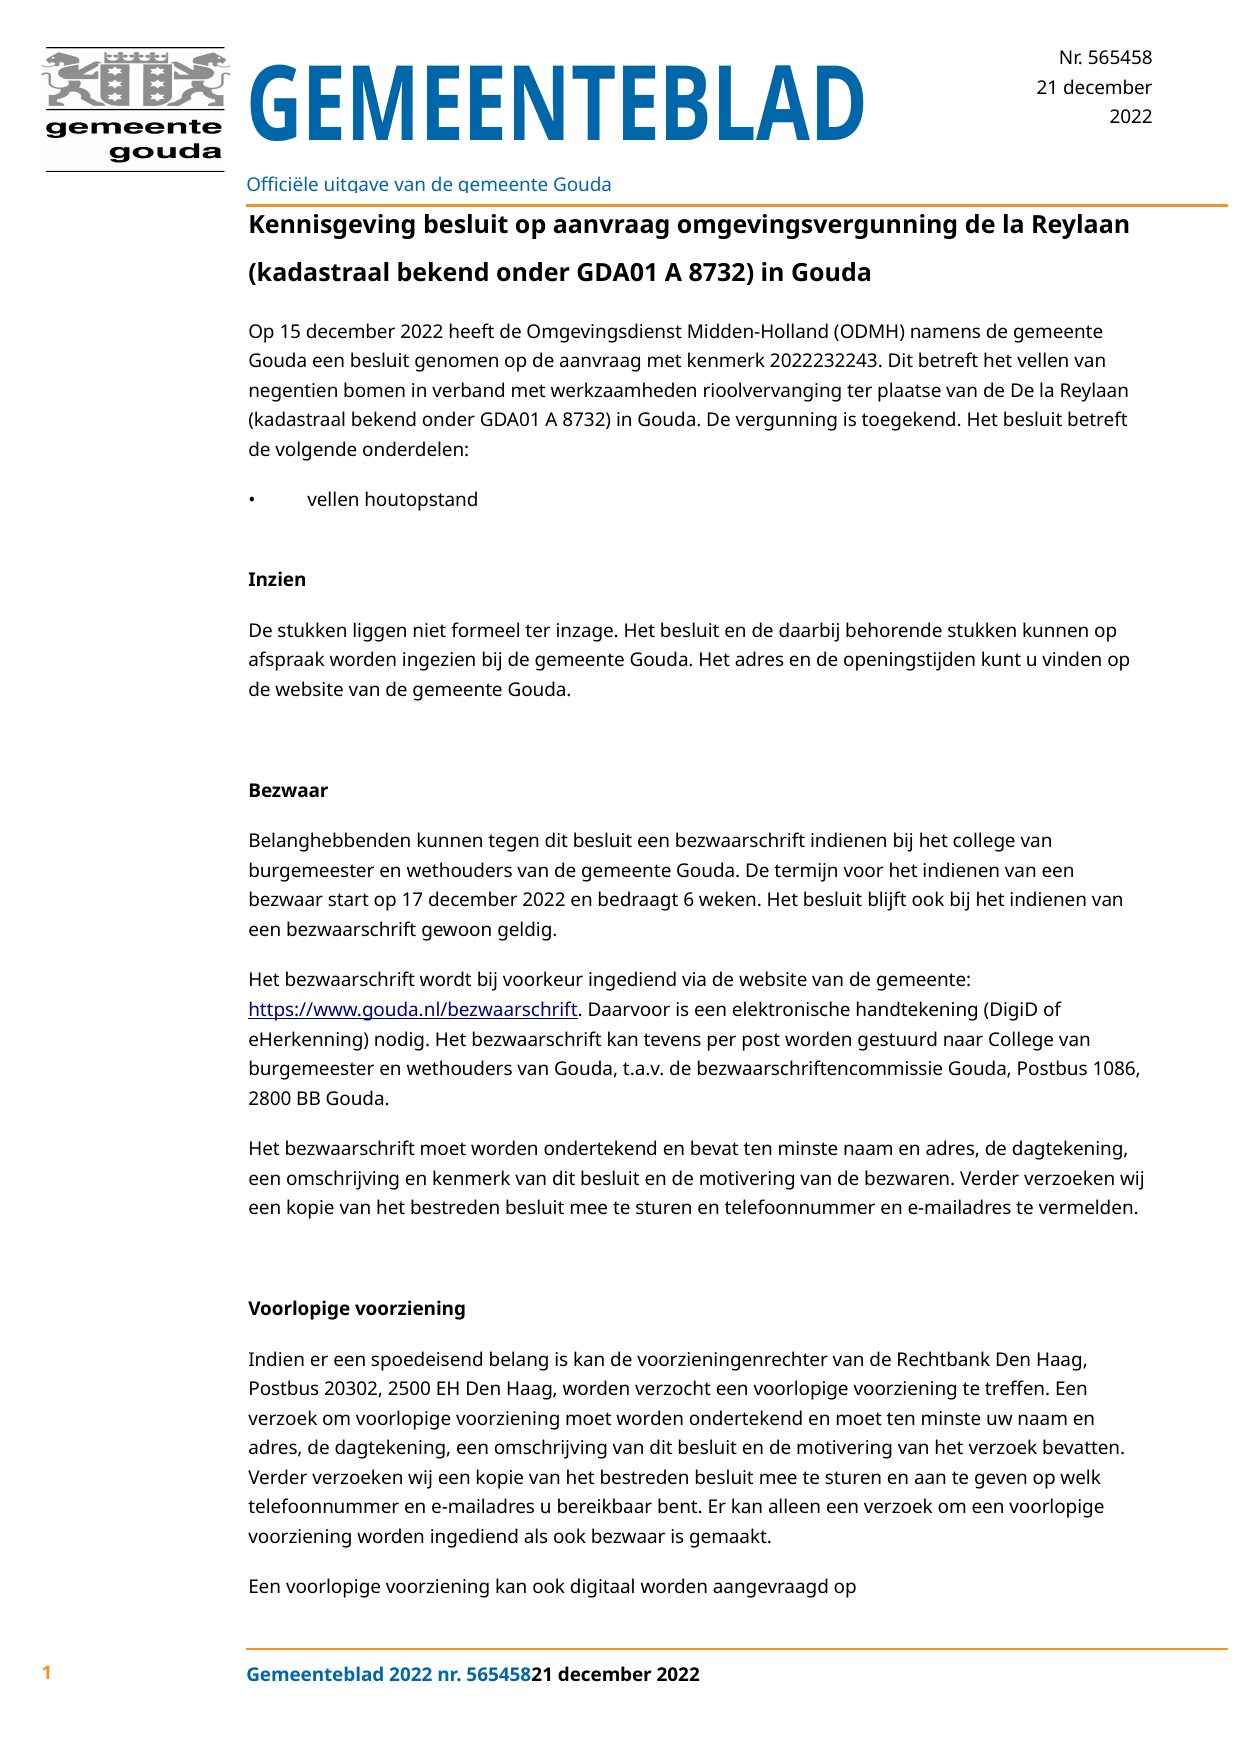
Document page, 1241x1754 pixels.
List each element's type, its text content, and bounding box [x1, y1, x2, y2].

text Op 15 december 2022 heeft de Omgevingsdienst Midden-Holland (ODMH) namens de gemeente Gouda een besluit genomen op de aanvraag met kenmerk 2022232243. Dit betreft het vellen van negentien bomen in verband met werkzaamheden rioolvervanging ter plaatse van de De la Reylaan (kadastraal bekend onder GDA01 A 8732) in Gouda. De vergunning is toegekend. Het besluit betreft de volgende onderdelen: [248, 318, 1152, 462]
text Voorlopige voorziening [248, 1295, 1152, 1321]
text Een voorlopige voorziening kan ook digitaal worden aangevraagd op [248, 1574, 1152, 1599]
text Het bezwaarschrift moet worden ondertekend en bevat ten minste naam en adres, de dagtekening, een omschrijving en kenmerk van dit besluit en de motivering van de bezwaren. Verder verzoeken wij een kopie van het bestreden besluit mee te sturen en telefoonnummer en e-mailadres te vermelden. [248, 1135, 1152, 1220]
text Bezwaar [248, 777, 1152, 803]
text De stukken liggen niet formeel ter inzage. Het besluit en de daarbij behorende stukken kunnen op afspraak worden ingezien bij de gemeente Gouda. Het adres en de openingstijden kunt u vinden op de website van de gemeente Gouda. [248, 617, 1152, 702]
picture [41, 47, 231, 172]
list vellen houtopstand [248, 487, 1152, 512]
text Belanghebbenden kunnen tegen dit besluit een bezwaarschrift indienen bij het college van burgemeester en wethouders van de gemeente Gouda. De termijn voor het indienen van een bezwaar start op 17 december 2022 en bedraagt 6 weken. Het besluit blijft ook bij het indienen van een bezwaarschrift gewoon geldig. [248, 827, 1152, 942]
text Inzien [248, 567, 1152, 592]
text Indien er een spoedeisend belang is kan de voorzieningenrechter van de Rechtbank Den Haag, Postbus 20302, 2500 EH Den Haag, worden verzocht een voorlopige voorziening te treffen. Een verzoek om voorlopige voorziening moet worden ondertekend en moet ten minste uw naam en adres, de dagtekening, een omschrijving van dit besluit en de motivering van het verzoek bevatten. Verder verzoeken wij een kopie van het bestreden besluit mee te sturen en aan te geven op welk telefoonnummer en e-mailadres u bereikbaar bent. Er kan alleen een verzoek om een voorlopige voorziening worden ingediend als ook bezwaar is gemaakt. [248, 1346, 1152, 1549]
text Het bezwaarschrift wordt bij voorkeur ingediend via de website van de gemeente: https://www.gouda.nl/bezwaarschrift. Daarvoor is een elektronische handtekening (DigiD of eHerkenning) nodig. Het bezwaarschrift kan tevens per post worden gestuurd naar College van burgemeester en wethouders van Gouda, t.a.v. de bezwaarschriftencommissie Gouda, Postbus 1086, 2800 BB Gouda. [248, 967, 1152, 1111]
text Kennisgeving besluit op aanvraag omgevingsvergunning de la Reylaan (kadastraal bekend onder GDA01 A 8732) in Gouda [248, 207, 1152, 288]
